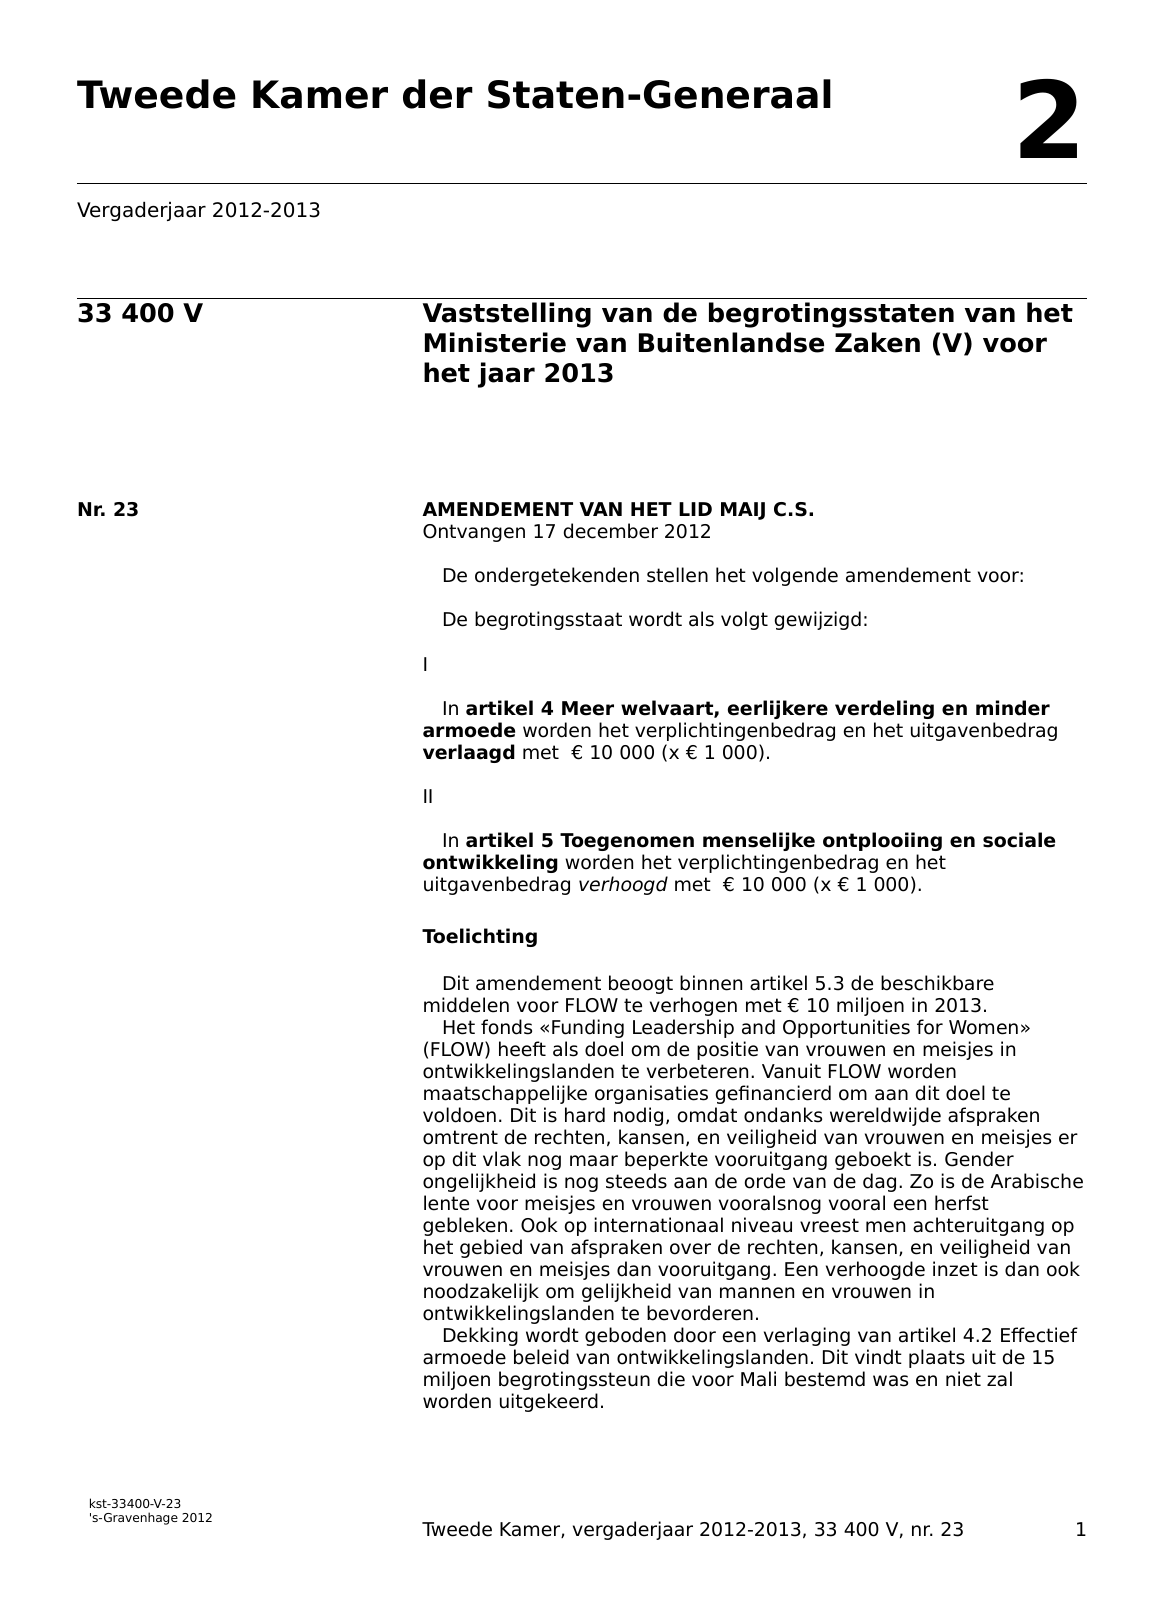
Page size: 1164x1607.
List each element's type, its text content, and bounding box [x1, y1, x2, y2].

text II [422, 786, 1087, 808]
text De begrotingsstaat wordt als volgt gewijzigd: [422, 609, 1087, 631]
subtitle Nr. 23 AMENDEMENT VAN HET LID MAIJ C.S. [77, 499, 1087, 521]
text I [422, 653, 1087, 676]
subtitle 33 400 V Vaststelling van de begrotingsstaten van het Ministerie van Buitenlandse Zaken (V) voor het jaar 2013 [77, 299, 1087, 388]
text kst-33400-V-23 [88, 1497, 323, 1511]
text Het fonds «Funding Leadership and Opportunities for Women» (FLOW) heeft als doel om de positie van vrouwen en meisjes in ontwikkelingslanden te verbeteren. Vanuit FLOW worden maatschappelijke organisaties gefinancierd om aan dit doel te voldoen. Dit is hard nodig, omdat ondanks wereldwijde afspraken omtrent de rechten, kansen, en veiligheid van vrouwen en meisjes er op dit vlak nog maar beperkte vooruitgang geboekt is. Gender ongelijkheid is nog steeds aan de orde van de dag. Zo is de Arabische lente voor meisjes en vrouwen vooralsnog vooral een herfst gebleken. Ook op internationaal niveau vreest men achteruitgang op het gebied van afspraken over de rechten, kansen, en veiligheid van vrouwen en meisjes dan vooruitgang. Een verhoogde inzet is dan ook noodzakelijk om gelijkheid van mannen en vrouwen in ontwikkelingslanden te bevorderen. [422, 1017, 1087, 1324]
text In artikel 5 Toegenomen menselijke ontplooiing en sociale ontwikkeling worden het verplichtingenbedrag en het uitgavenbedrag verhoogd met € 10 000 (x € 1 000). [422, 830, 1087, 896]
text De ondergetekenden stellen het volgende amendement voor: [422, 565, 1087, 587]
text 's-Gravenhage 2012 [88, 1511, 323, 1525]
text Dit amendement beoogt binnen artikel 5.3 de beschikbare middelen voor FLOW te verhogen met € 10 miljoen in 2013. [422, 973, 1087, 1017]
text Dekking wordt geboden door een verlaging van artikel 4.2 Effectief armoede beleid van ontwikkelingslanden. Dit vindt plaats uit de 15 miljoen begrotingssteun die voor Mali bestemd was en niet zal worden uitgekeerd. [422, 1324, 1087, 1412]
table_header Tweede Kamer der Staten-Generaal [77, 59, 886, 183]
table_header 2 [886, 59, 1087, 183]
table_cell Vergaderjaar 2012-2013 [77, 184, 1087, 298]
text In artikel 4 Meer welvaart, eerlijkere verdeling en minder armoede worden het verplichtingenbedrag en het uitgavenbedrag verlaagd met € 10 000 (x € 1 000). [422, 698, 1087, 764]
text Ontvangen 17 december 2012 [422, 521, 1087, 543]
subtitle Toelichting [422, 926, 1087, 948]
